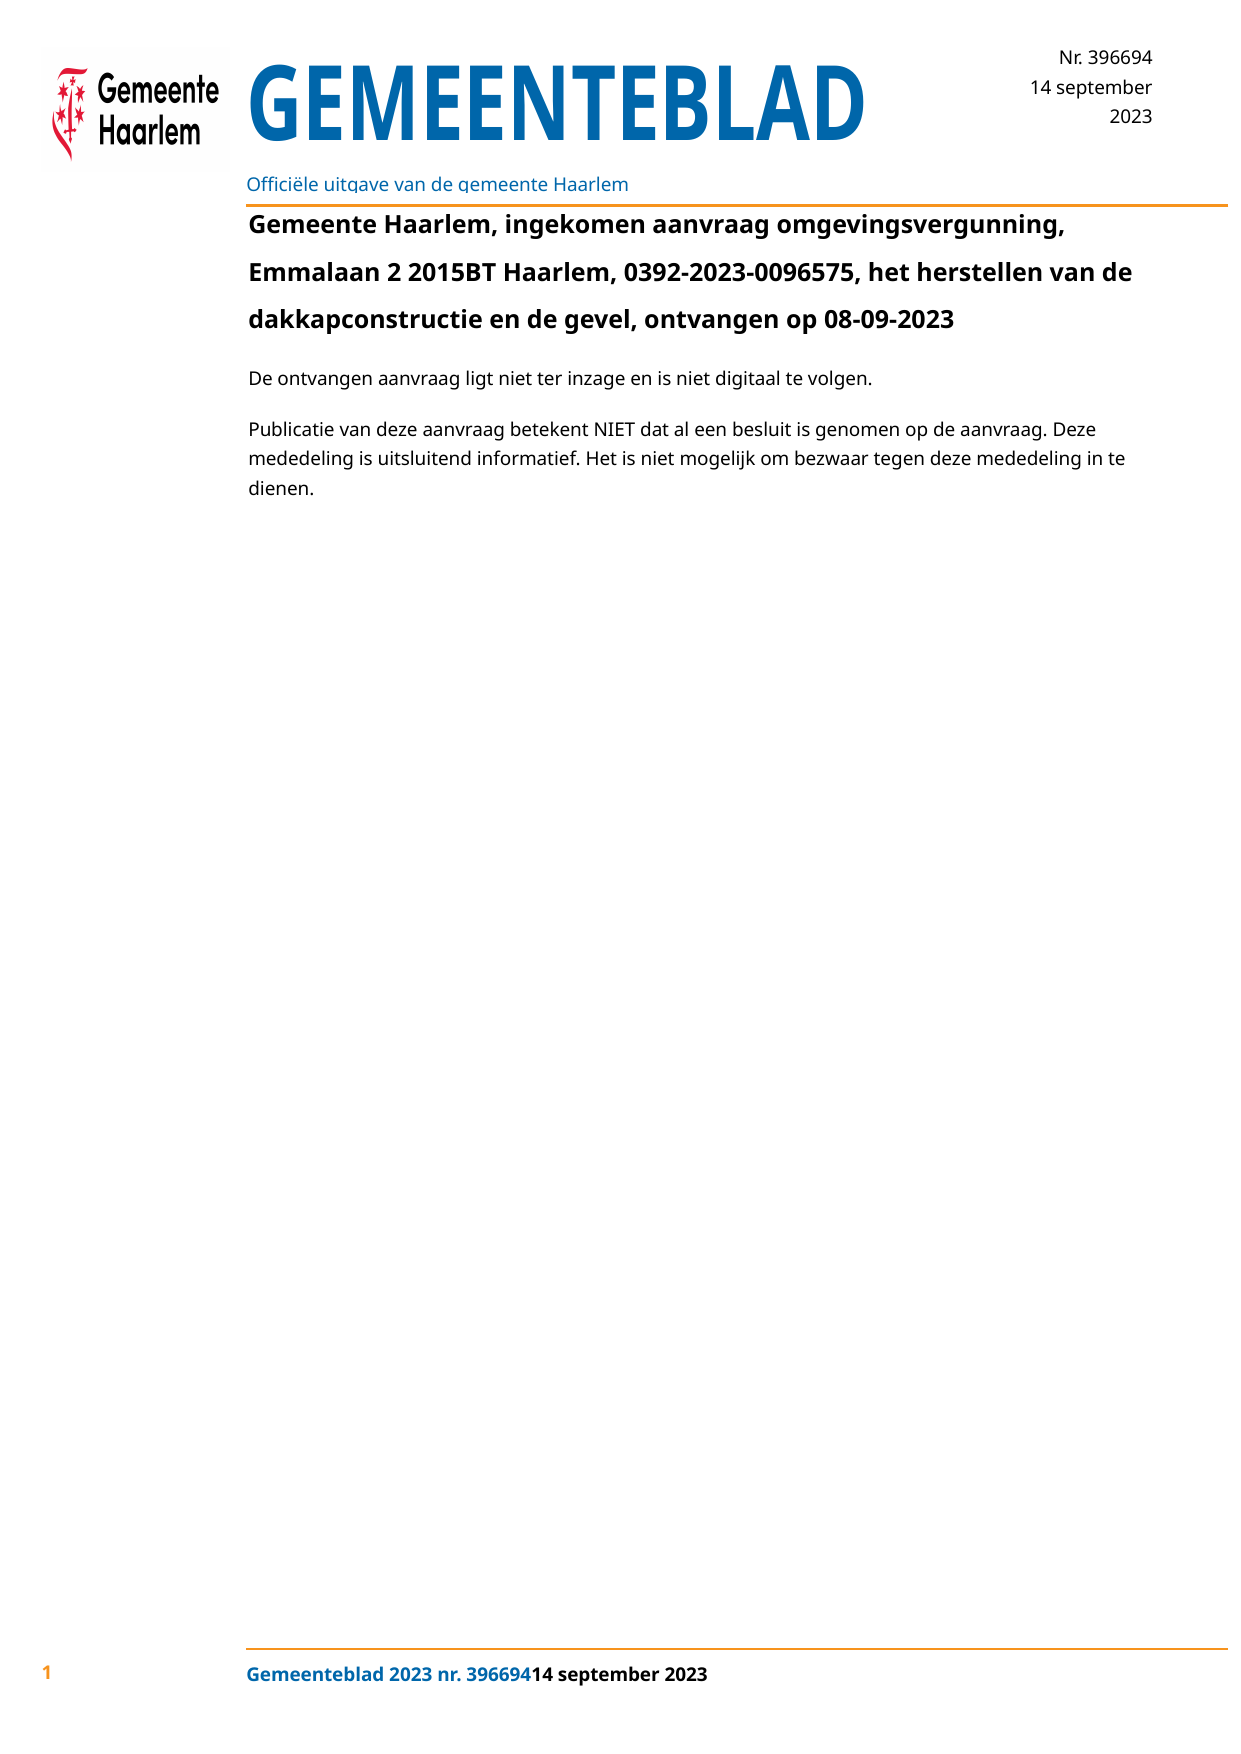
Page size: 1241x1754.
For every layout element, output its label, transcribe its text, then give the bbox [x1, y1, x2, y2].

text Gemeente Haarlem, ingekomen aanvraag omgevingsvergunning, Emmalaan 2 2015BT Haarlem, 0392-2023-0096575, het herstellen van de dakkapconstructie en de gevel, ontvangen op 08-09-2023 [248, 207, 1152, 336]
text Publicatie van deze aanvraag betekent NIET dat al een besluit is genomen op de aanvraag. Deze mededeling is uitsluitend informatief. Het is niet mogelijk om bezwaar tegen deze mededeling in te dienen. [248, 416, 1152, 501]
text De ontvangen aanvraag ligt niet ter inzage en is niet digitaal te volgen. [248, 366, 1152, 391]
picture [41, 47, 231, 172]
